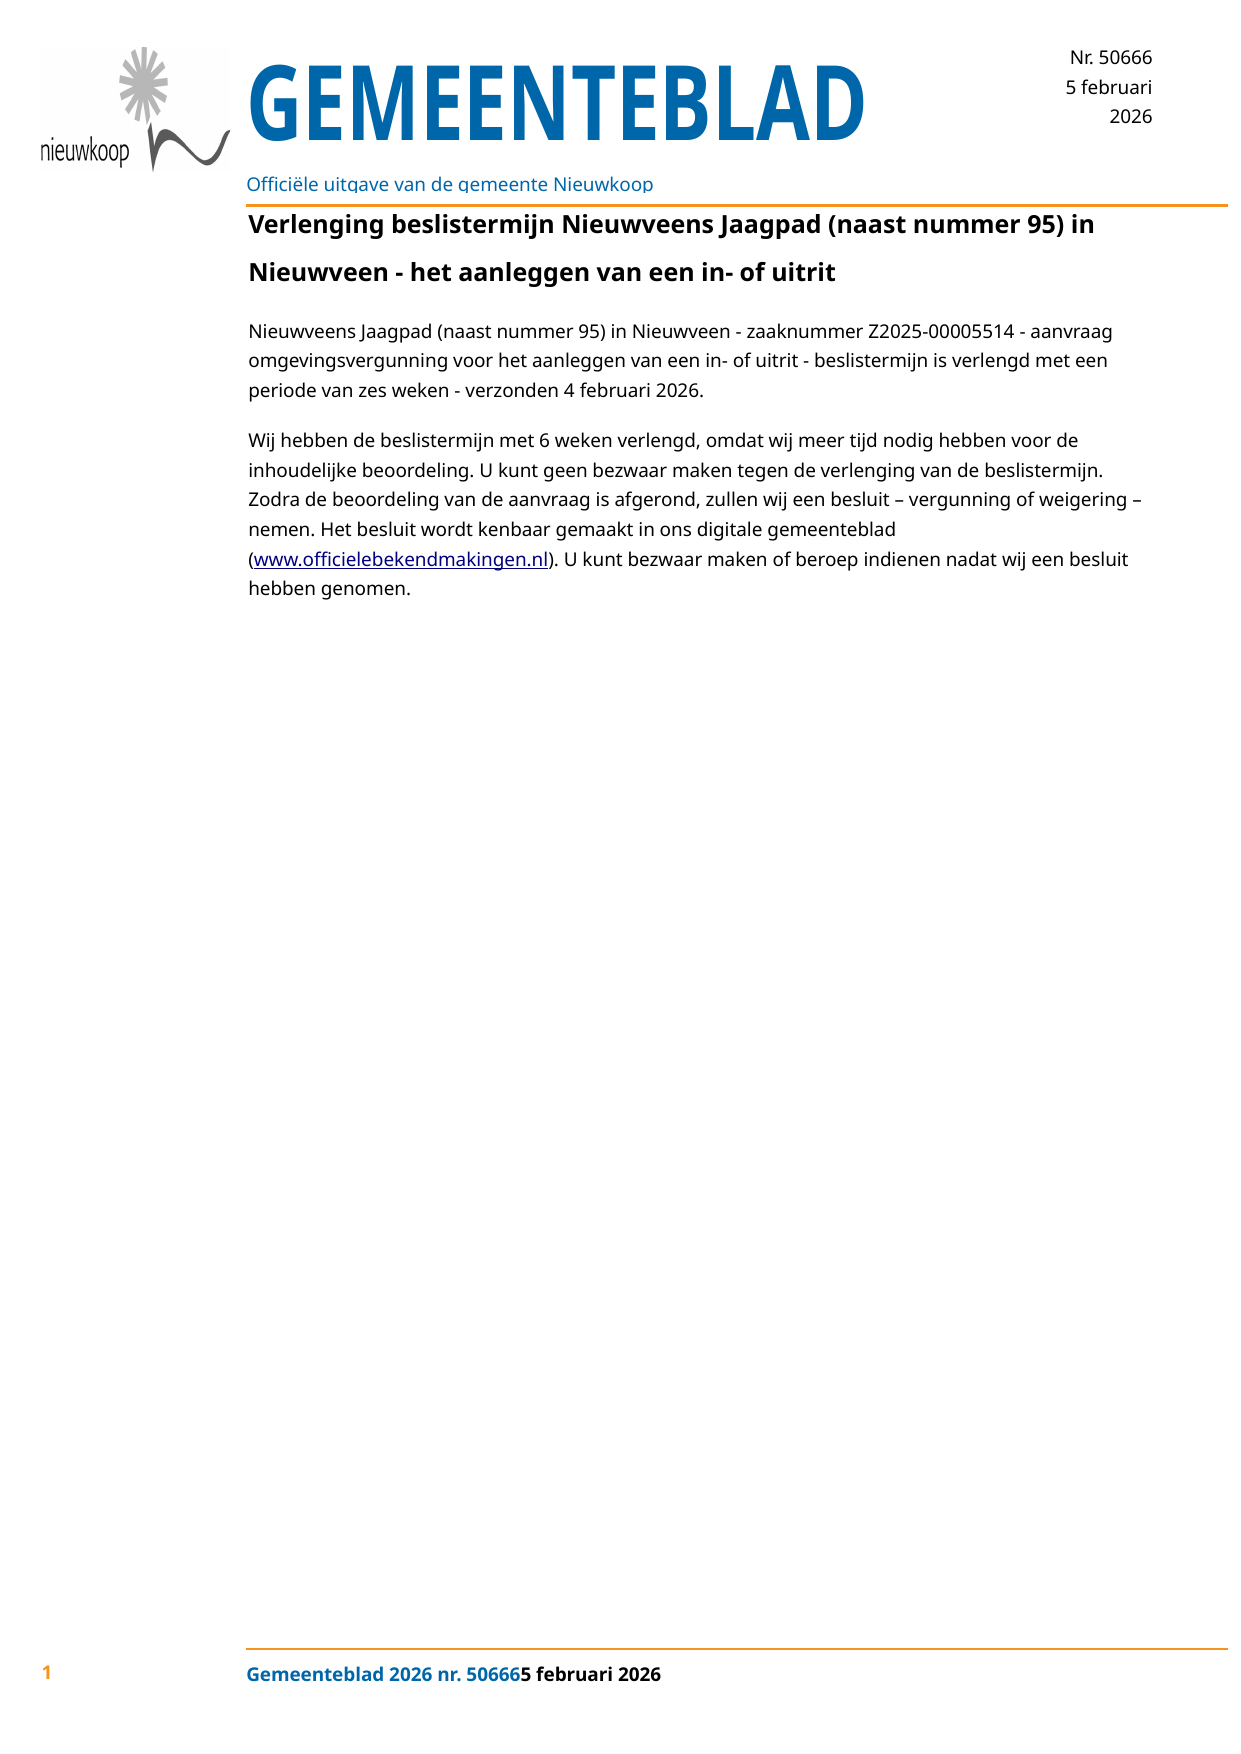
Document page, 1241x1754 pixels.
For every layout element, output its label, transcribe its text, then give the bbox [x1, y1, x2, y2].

text Verlenging beslistermijn Nieuwveens Jaagpad (naast nummer 95) in Nieuwveen - het aanleggen van een in- of uitrit [248, 207, 1152, 288]
picture [41, 47, 231, 172]
text Wij hebben de beslistermijn met 6 weken verlengd, omdat wij meer tijd nodig hebben voor de inhoudelijke beoordeling. U kunt geen bezwaar maken tegen de verlenging van de beslistermijn. Zodra de beoordeling van de aanvraag is afgerond, zullen wij een besluit – vergunning of weigering – nemen. Het besluit wordt kenbaar gemaakt in ons digitale gemeenteblad (www.officielebekendmakingen.nl). U kunt bezwaar maken of beroep indienen nadat wij een besluit hebben genomen. [248, 427, 1152, 601]
text Nieuwveens Jaagpad (naast nummer 95) in Nieuwveen - zaaknummer Z2025-00005514 - aanvraag omgevingsvergunning voor het aanleggen van een in- of uitrit - beslistermijn is verlengd met een periode van zes weken - verzonden 4 februari 2026. [248, 318, 1152, 403]
